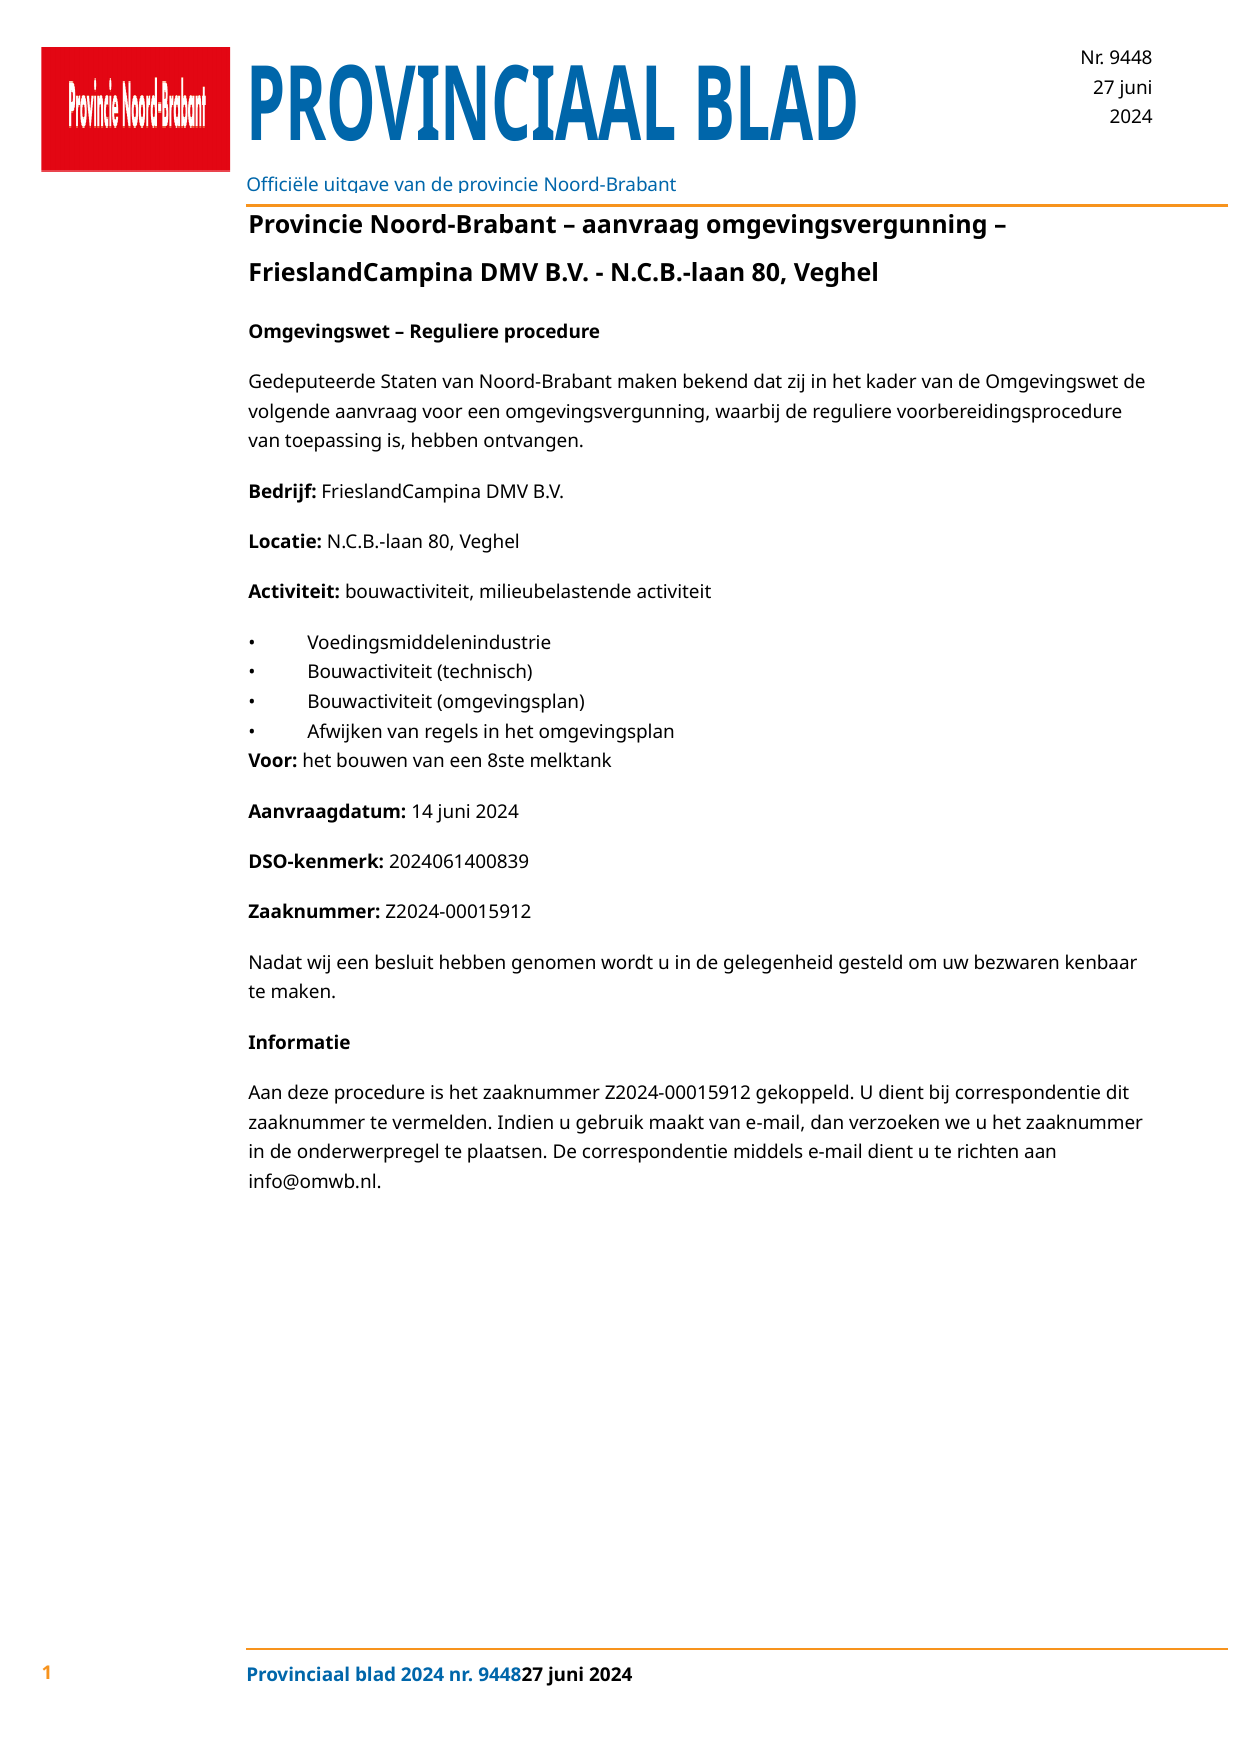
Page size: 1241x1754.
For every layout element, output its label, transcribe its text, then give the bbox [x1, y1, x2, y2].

text Nadat wij een besluit hebben genomen wordt u in de gelegenheid gesteld om uw bezwaren kenbaar te maken. [248, 949, 1152, 1004]
list Bouwactiviteit (technisch) [248, 659, 1152, 684]
text Zaaknummer: Z2024-00015912 [248, 899, 1152, 924]
text Voor: het bouwen van een 8ste melktank [248, 747, 1152, 773]
list Voedingsmiddelenindustrie [248, 629, 1152, 655]
list Afwijken van regels in het omgevingsplan [248, 718, 1152, 744]
text Aan deze procedure is het zaaknummer Z2024-00015912 gekoppeld. U dient bij correspondentie dit zaaknummer te vermelden. Indien u gebruik maakt van e-mail, dan verzoeken we u het zaaknummer in de onderwerpregel te plaatsen. De correspondentie middels e-mail dient u te richten aan info@omwb.nl. [248, 1079, 1152, 1194]
text Informatie [248, 1029, 1152, 1055]
text Activiteit: bouwactiviteit, milieubelastende activiteit [248, 579, 1152, 604]
text Provincie Noord-Brabant – aanvraag omgevingsvergunning – FrieslandCampina DMV B.V. - N.C.B.-laan 80, Veghel [248, 207, 1152, 288]
text DSO-kenmerk: 2024061400839 [248, 848, 1152, 874]
text Bedrijf: FrieslandCampina DMV B.V. [248, 478, 1152, 504]
text Aanvraagdatum: 14 juni 2024 [248, 798, 1152, 824]
text Locatie: N.C.B.-laan 80, Veghel [248, 528, 1152, 554]
text Gedeputeerde Staten van Noord-Brabant maken bekend dat zij in het kader van de Omgevingswet de volgende aanvraag voor een omgevingsvergunning, waarbij de reguliere voorbereidingsprocedure van toepassing is, hebben ontvangen. [248, 368, 1152, 453]
text Omgevingswet – Reguliere procedure [248, 318, 1152, 344]
picture [41, 47, 231, 172]
list Bouwactiviteit (omgevingsplan) [248, 688, 1152, 714]
